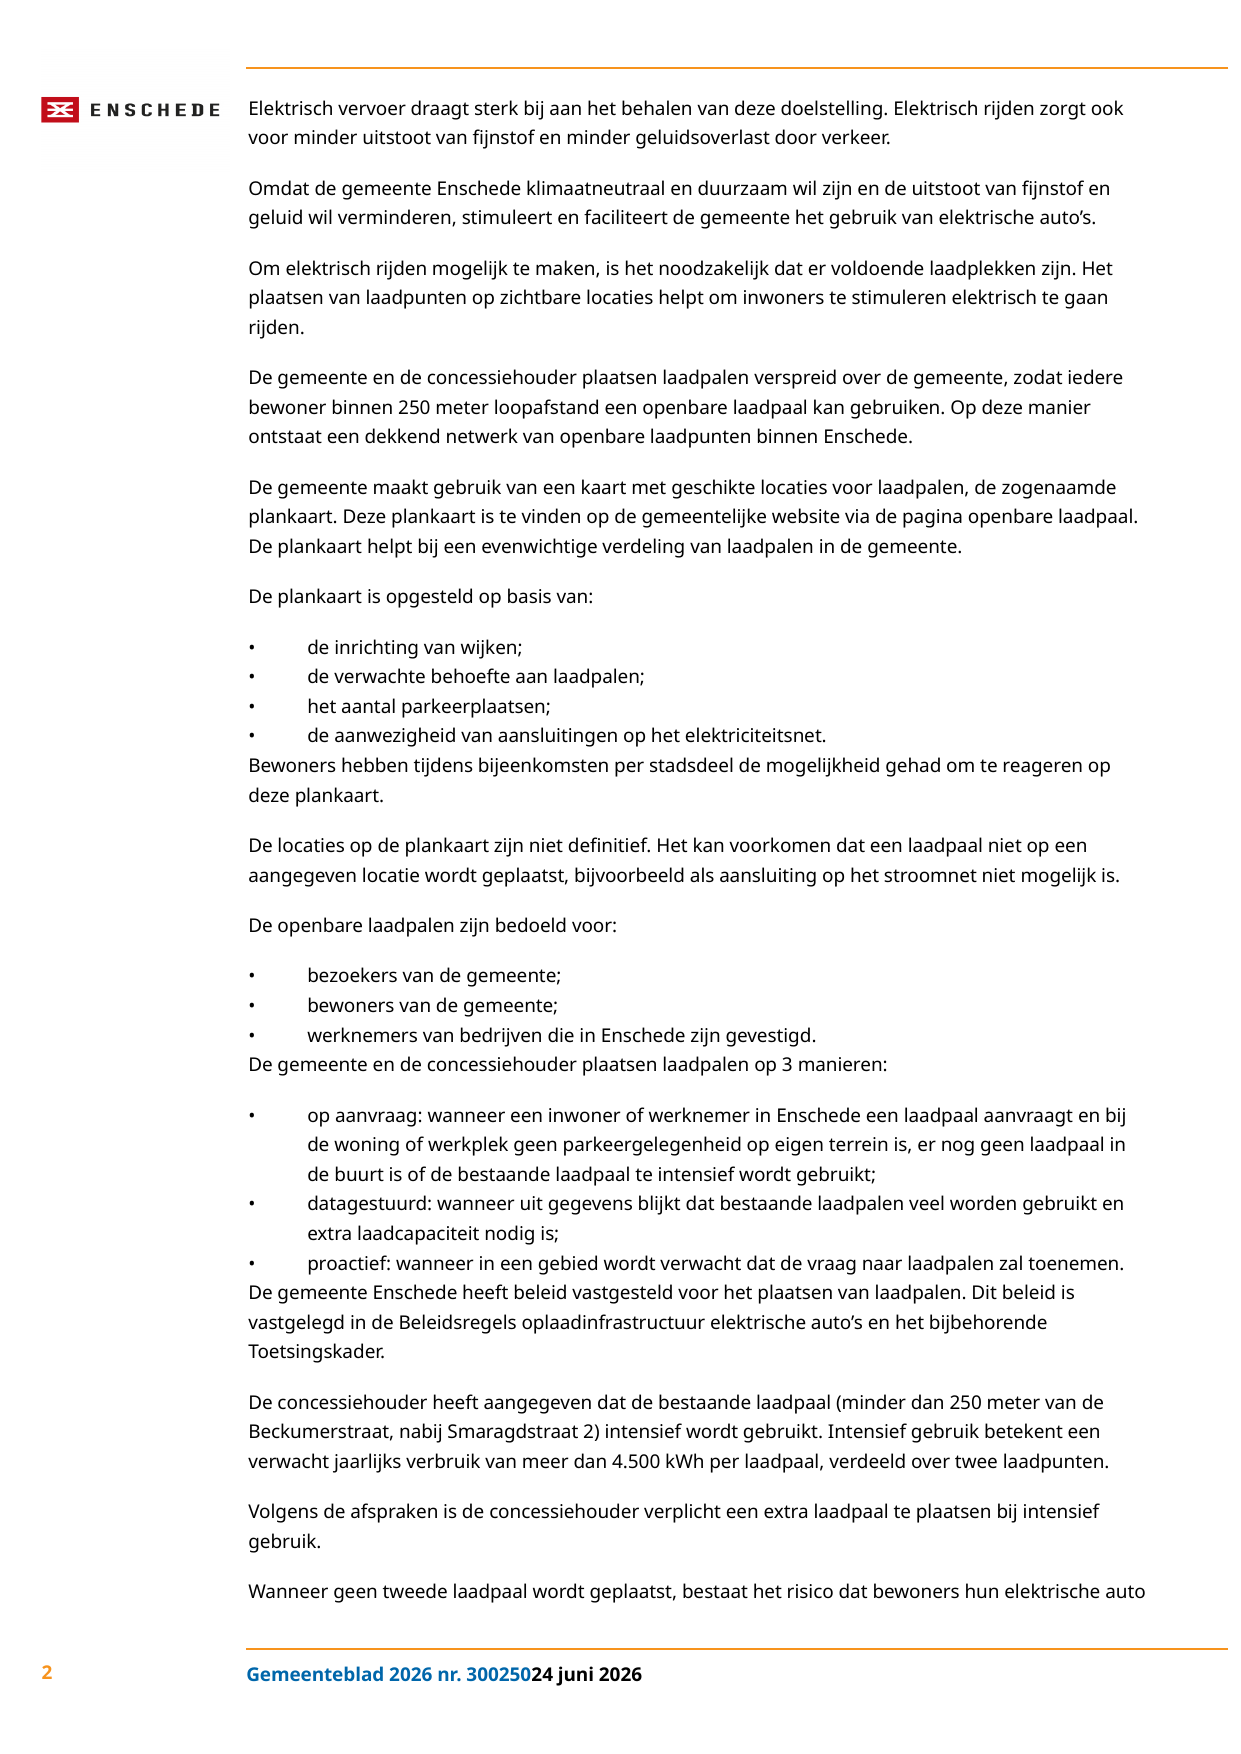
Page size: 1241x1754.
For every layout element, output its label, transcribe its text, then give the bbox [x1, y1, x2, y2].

text Omdat de gemeente Enschede klimaatneutraal en duurzaam wil zijn en de uitstoot van fijnstof en geluid wil verminderen, stimuleert en faciliteert de gemeente het gebruik van elektrische auto’s. [248, 175, 1152, 230]
list bezoekers van de gemeente; [248, 963, 1152, 988]
text De plankaart is opgesteld op basis van: [248, 583, 1152, 609]
text De openbare laadpalen zijn bedoeld voor: [248, 912, 1152, 938]
list op aanvraag: wanneer een inwoner of werknemer in Enschede een laadpaal aanvraagt en bij de woning of werkplek geen parkeergelegenheid op eigen terrein is, er nog geen laadpaal in de buurt is of de bestaande laadpaal te intensief wordt gebruikt; [248, 1102, 1152, 1187]
text De gemeente en de concessiehouder plaatsen laadpalen op 3 manieren: [248, 1051, 1152, 1077]
list de inrichting van wijken; [248, 634, 1152, 660]
text De gemeente maakt gebruik van een kaart met geschikte locaties voor laadpalen, de zogenaamde plankaart. Deze plankaart is te vinden op de gemeentelijke website via de pagina openbare laadpaal. De plankaart helpt bij een evenwichtige verdeling van laadpalen in de gemeente. [248, 474, 1152, 559]
text Wanneer geen tweede laadpaal wordt geplaatst, bestaat het risico dat bewoners hun elektrische auto [248, 1578, 1152, 1604]
text De gemeente Enschede heeft beleid vastgesteld voor het plaatsen van laadpalen. Dit beleid is vastgelegd in de Beleidsregels oplaadinfrastructuur elektrische auto’s en het bijbehorende Toetsingskader. [248, 1279, 1152, 1364]
list proactief: wanneer in een gebied wordt verwacht dat de vraag naar laadpalen zal toenemen. [248, 1250, 1152, 1276]
text De concessiehouder heeft aangegeven dat de bestaande laadpaal (minder dan 250 meter van de Beckumerstraat, nabij Smaragdstraat 2) intensief wordt gebruikt. Intensief gebruik betekent een verwacht jaarlijks verbruik van meer dan 4.500 kWh per laadpaal, verdeeld over twee laadpunten. [248, 1389, 1152, 1474]
picture [41, 47, 231, 172]
list het aantal parkeerplaatsen; [248, 693, 1152, 719]
list bewoners van de gemeente; [248, 992, 1152, 1018]
text Bewoners hebben tijdens bijeenkomsten per stadsdeel de mogelijkheid gehad om te reageren op deze plankaart. [248, 752, 1152, 808]
list werknemers van bedrijven die in Enschede zijn gevestigd. [248, 1022, 1152, 1048]
text Volgens de afspraken is de concessiehouder verplicht een extra laadpaal te plaatsen bij intensief gebruik. [248, 1498, 1152, 1554]
list de verwachte behoefte aan laadpalen; [248, 663, 1152, 689]
list de aanwezigheid van aansluitingen op het elektriciteitsnet. [248, 723, 1152, 748]
text Elektrisch vervoer draagt sterk bij aan het behalen van deze doelstelling. Elektrisch rijden zorgt ook voor minder uitstoot van fijnstof en minder geluidsoverlast door verkeer. [248, 95, 1152, 150]
list datagestuurd: wanneer uit gegevens blijkt dat bestaande laadpalen veel worden gebruikt en extra laadcapaciteit nodig is; [248, 1191, 1152, 1246]
text De locaties op de plankaart zijn niet definitief. Het kan voorkomen dat een laadpaal niet op een aangegeven locatie wordt geplaatst, bijvoorbeeld als aansluiting op het stroomnet niet mogelijk is. [248, 832, 1152, 888]
text Om elektrisch rijden mogelijk te maken, is het noodzakelijk dat er voldoende laadplekken zijn. Het plaatsen van laadpunten op zichtbare locaties helpt om inwoners te stimuleren elektrisch te gaan rijden. [248, 255, 1152, 340]
text De gemeente en de concessiehouder plaatsen laadpalen verspreid over de gemeente, zodat iedere bewoner binnen 250 meter loopafstand een openbare laadpaal kan gebruiken. Op deze manier ontstaat een dekkend netwerk van openbare laadpunten binnen Enschede. [248, 364, 1152, 449]
